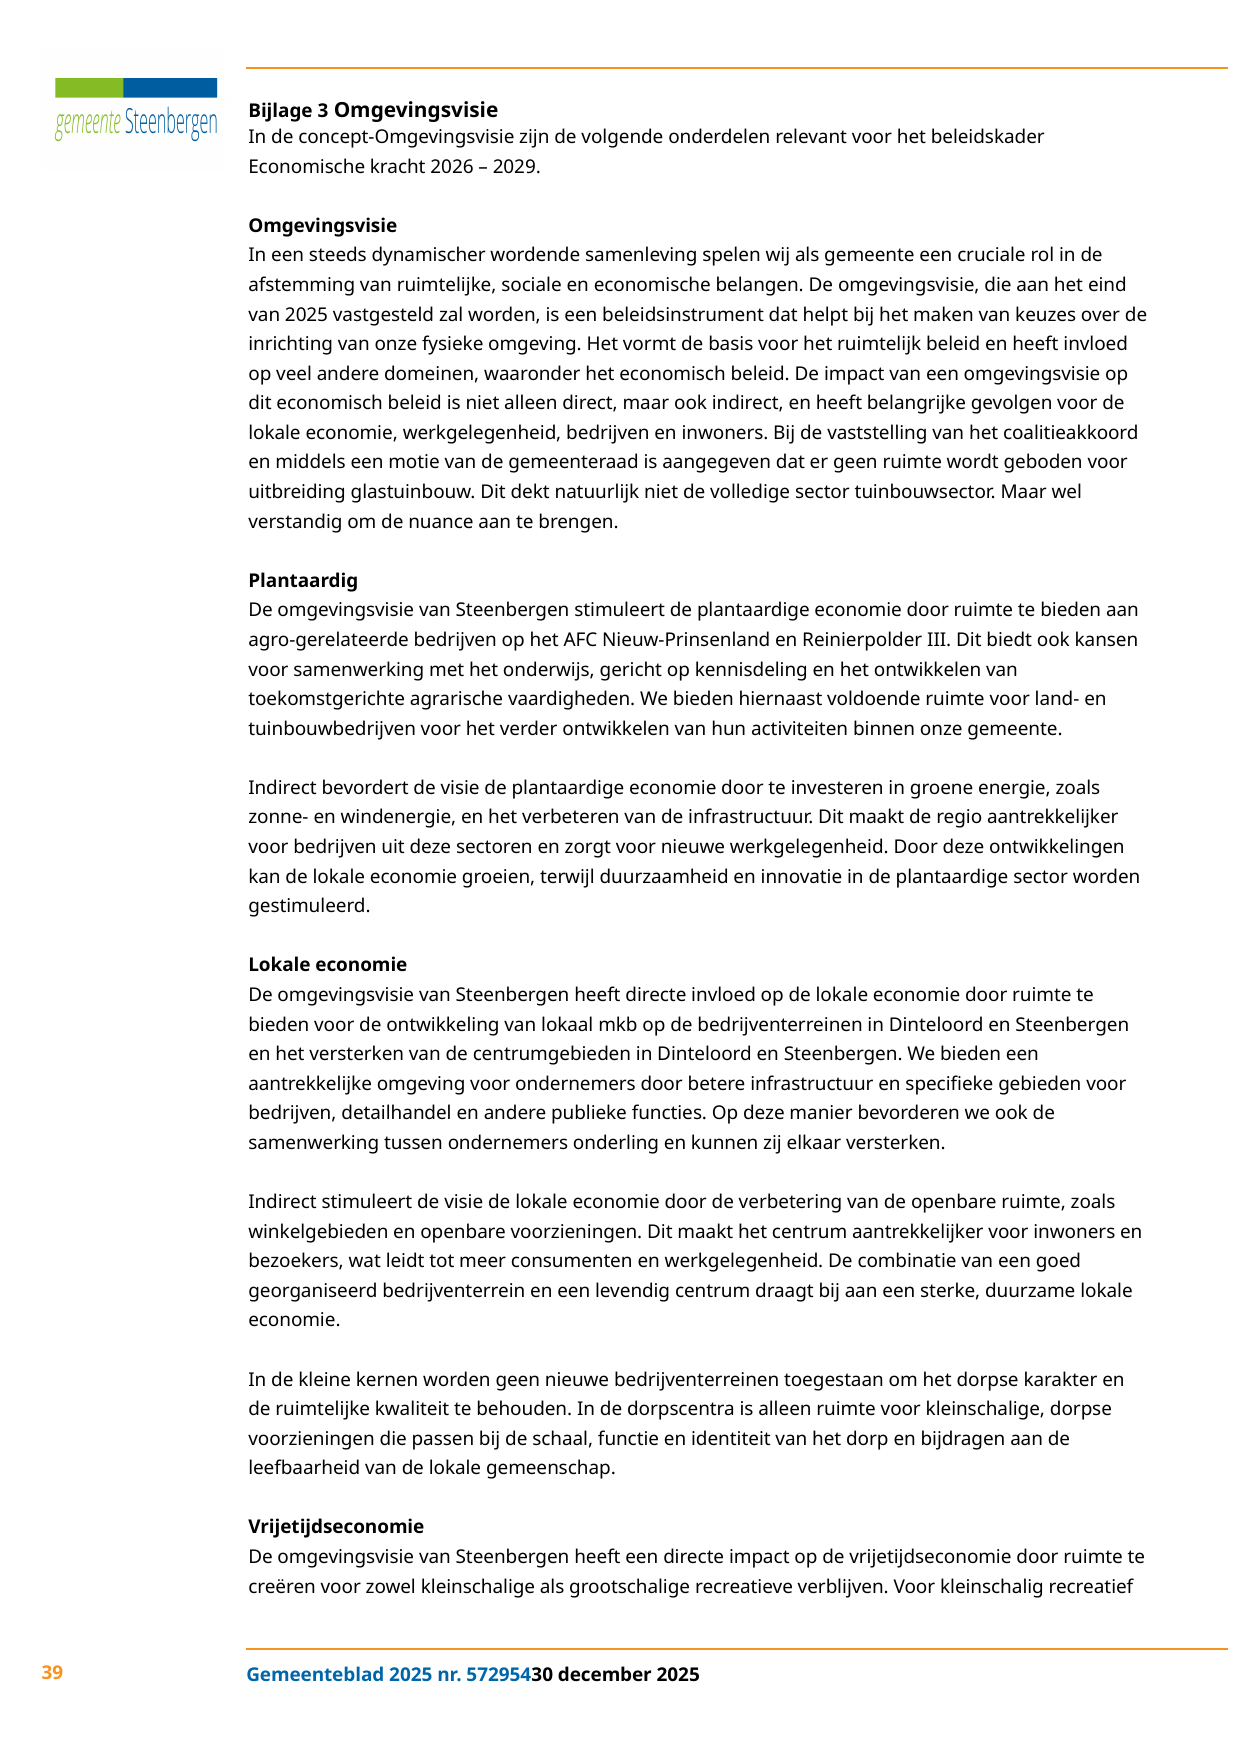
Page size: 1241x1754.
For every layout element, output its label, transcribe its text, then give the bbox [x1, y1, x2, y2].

text In een steeds dynamischer wordende samenleving spelen wij als gemeente een cruciale rol in de afstemming van ruimtelijke, sociale en economische belangen. De omgevingsvisie, die aan het eind van 2025 vastgesteld zal worden, is een beleidsinstrument dat helpt bij het maken van keuzes over de inrichting van onze fysieke omgeving. Het vormt de basis voor het ruimtelijk beleid en heeft invloed op veel andere domeinen, waaronder het economisch beleid. De impact van een omgevingsvisie op dit economisch beleid is niet alleen direct, maar ook indirect, en heeft belangrijke gevolgen voor de lokale economie, werkgelegenheid, bedrijven en inwoners. Bij de vaststelling van het coalitieakkoord en middels een motie van de gemeenteraad is aangegeven dat er geen ruimte wordt geboden voor uitbreiding glastuinbouw. Dit dekt natuurlijk niet de volledige sector tuinbouwsector. Maar wel verstandig om de nuance aan te brengen. [248, 242, 1152, 534]
text De omgevingsvisie van Steenbergen stimuleert de plantaardige economie door ruimte te bieden aan agro-gerelateerde bedrijven op het AFC Nieuw-Prinsenland en Reinierpolder III. Dit biedt ook kansen voor samenwerking met het onderwijs, gericht op kennisdeling en het ontwikkelen van toekomstgerichte agrarische vaardigheden. We bieden hiernaast voldoende ruimte voor land- en tuinbouwbedrijven voor het verder ontwikkelen van hun activiteiten binnen onze gemeente. [248, 597, 1152, 741]
text Vrijetijdseconomie [248, 1514, 1152, 1539]
text Omgevingsvisie [248, 212, 1152, 238]
text Bijlage 3 Omgevingsvisie [248, 95, 1152, 123]
text In de kleine kernen worden geen nieuwe bedrijventerreinen toegestaan om het dorpse karakter en de ruimtelijke kwaliteit te behouden. In de dorpscentra is alleen ruimte voor kleinschalige, dorpse voorzieningen die passen bij de schaal, functie en identiteit van het dorp en bijdragen aan de leefbaarheid van de lokale gemeenschap. [248, 1366, 1152, 1480]
text In de concept-Omgevingsvisie zijn de volgende onderdelen relevant voor het beleidskader Economische kracht 2026 – 2029. [248, 123, 1152, 179]
text De omgevingsvisie van Steenbergen heeft directe invloed op de lokale economie door ruimte te bieden voor de ontwikkeling van lokaal mkb op de bedrijventerreinen in Dinteloord en Steenbergen en het versterken van de centrumgebieden in Dinteloord en Steenbergen. We bieden een aantrekkelijke omgeving voor ondernemers door betere infrastructuur en specifieke gebieden voor bedrijven, detailhandel en andere publieke functies. Op deze manier bevorderen we ook de samenwerking tussen ondernemers onderling en kunnen zij elkaar versterken. [248, 981, 1152, 1155]
text Indirect stimuleert de visie de lokale economie door de verbetering van de openbare ruimte, zoals winkelgebieden en openbare voorzieningen. Dit maakt het centrum aantrekkelijker voor inwoners en bezoekers, wat leidt tot meer consumenten en werkgelegenheid. De combinatie van een goed georganiseerd bedrijventerrein en een levendig centrum draagt bij aan een sterke, duurzame lokale economie. [248, 1188, 1152, 1332]
text De omgevingsvisie van Steenbergen heeft een directe impact op de vrijetijdseconomie door ruimte te creëren voor zowel kleinschalige als grootschalige recreatieve verblijven. Voor kleinschalig recreatief [248, 1543, 1152, 1599]
picture [41, 47, 231, 172]
text Indirect bevordert de visie de plantaardige economie door te investeren in groene energie, zoals zonne- en windenergie, en het verbeteren van de infrastructuur. Dit maakt de regio aantrekkelijker voor bedrijven uit deze sectoren en zorgt voor nieuwe werkgelegenheid. Door deze ontwikkelingen kan de lokale economie groeien, terwijl duurzaamheid en innovatie in de plantaardige sector worden gestimuleerd. [248, 774, 1152, 918]
text Lokale economie [248, 952, 1152, 977]
text Plantaardig [248, 567, 1152, 593]
